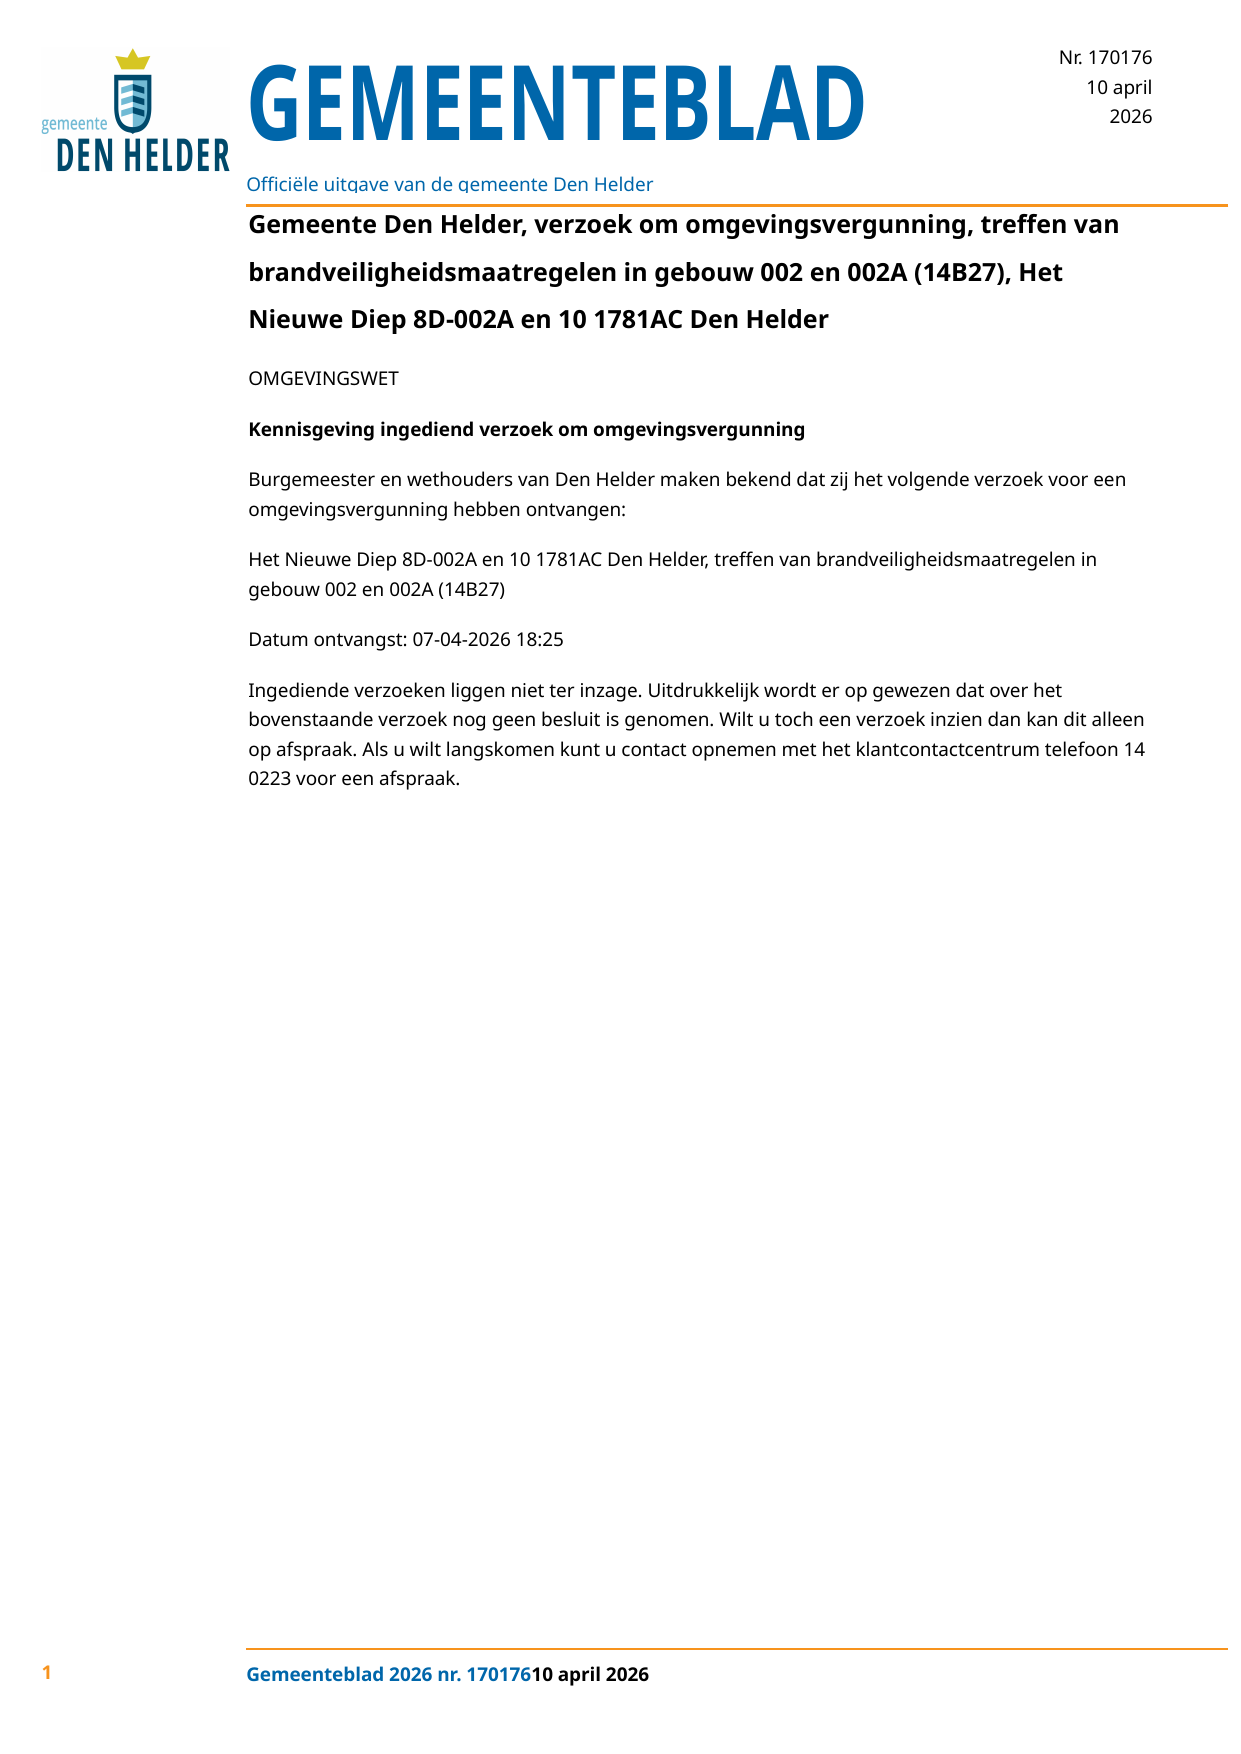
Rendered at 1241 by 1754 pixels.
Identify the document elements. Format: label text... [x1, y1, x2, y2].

text Het Nieuwe Diep 8D-002A en 10 1781AC Den Helder, treffen van brandveiligheidsmaatregelen in gebouw 002 en 002A (14B27) [248, 546, 1152, 602]
picture [130, 157, 135, 172]
text Kennisgeving ingediend verzoek om omgevingsvergunning [248, 416, 1152, 442]
text Ingediende verzoeken liggen niet ter inzage. Uitdrukkelijk wordt er op gewezen dat over het bovenstaande verzoek nog geen besluit is genomen. Wilt u toch een verzoek inzien dan kan dit alleen op afspraak. Als u wilt langskomen kunt u contact opnemen met het klantcontactcentrum telefoon 14 0223 voor een afspraak. [248, 677, 1152, 791]
text Gemeente Den Helder, verzoek om omgevingsvergunning, treffen van brandveiligheidsmaatregelen in gebouw 002 en 002A (14B27), Het Nieuwe Diep 8D-002A en 10 1781AC Den Helder [248, 207, 1152, 336]
picture [100, 154, 106, 172]
text Burgemeester en wethouders van Den Helder maken bekend dat zij het volgende verzoek voor een omgevingsvergunning hebben ontvangen: [248, 466, 1152, 522]
text OMGEVINGSWET [248, 366, 1152, 391]
picture [182, 144, 187, 165]
text Datum ontvangst: 07-04-2026 18:25 [248, 626, 1152, 652]
picture [41, 47, 231, 172]
picture [220, 160, 224, 172]
picture [63, 144, 68, 165]
